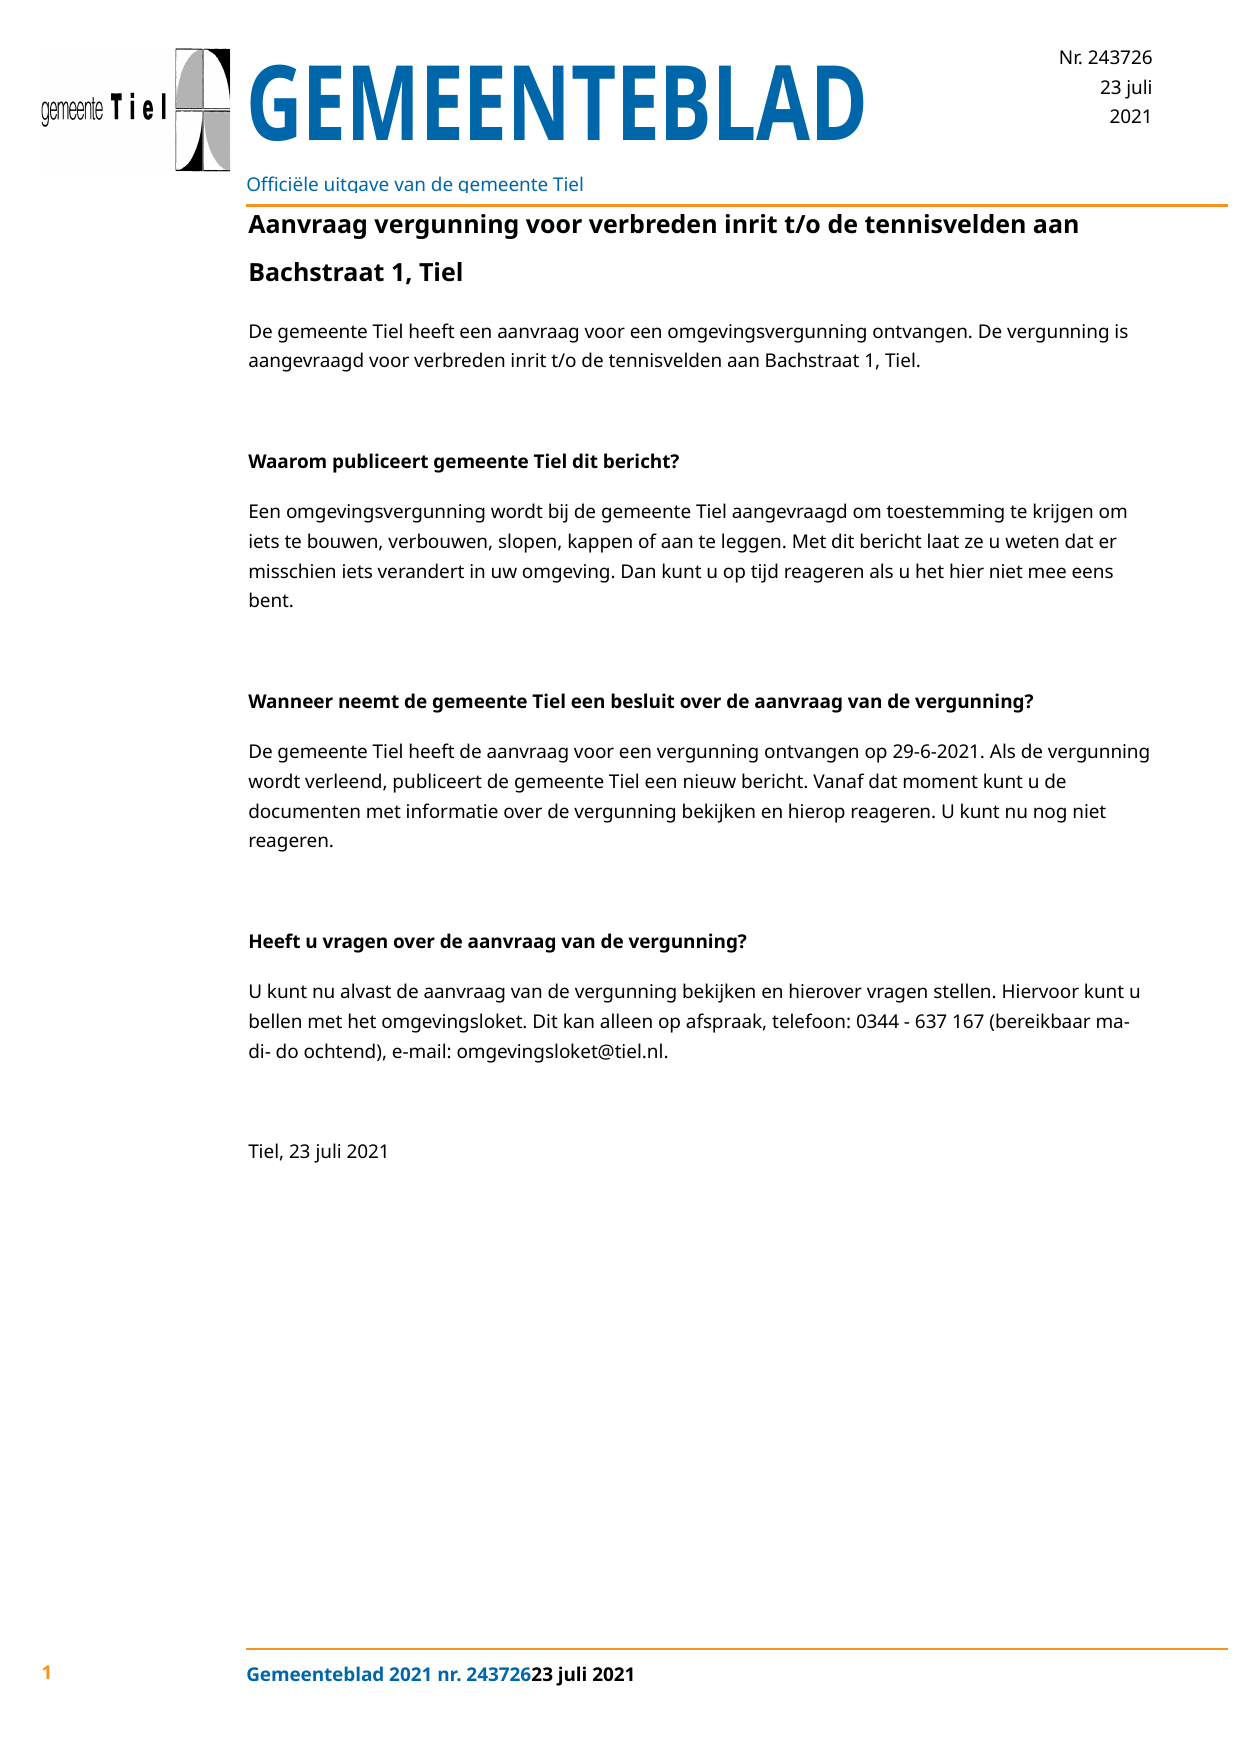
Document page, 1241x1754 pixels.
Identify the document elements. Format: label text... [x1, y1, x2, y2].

text Waarom publiceert gemeente Tiel dit bericht? [248, 448, 1152, 474]
text De gemeente Tiel heeft de aanvraag voor een vergunning ontvangen op 29-6-2021. Als de vergunning wordt verleend, publiceert de gemeente Tiel een nieuw bericht. Vanaf dat moment kunt u de documenten met informatie over de vergunning bekijken en hierop reageren. U kunt nu nog niet reageren. [248, 739, 1152, 853]
text U kunt nu alvast de aanvraag van de vergunning bekijken en hierover vragen stellen. Hiervoor kunt u bellen met het omgevingsloket. Dit kan alleen op afspraak, telefoon: 0344 - 637 167 (bereikbaar ma-di- do ochtend), e-mail: omgevingsloket@tiel.nl. [248, 979, 1152, 1064]
text De gemeente Tiel heeft een aanvraag voor een omgevingsvergunning ontvangen. De vergunning is aangevraagd voor verbreden inrit t/o de tennisvelden aan Bachstraat 1, Tiel. [248, 318, 1152, 373]
text Wanneer neemt de gemeente Tiel een besluit over de aanvraag van de vergunning? [248, 688, 1152, 714]
picture [41, 47, 231, 172]
text Heeft u vragen over de aanvraag van de vergunning? [248, 928, 1152, 954]
text Een omgevingsvergunning wordt bij de gemeente Tiel aangevraagd om toestemming te krijgen om iets te bouwen, verbouwen, slopen, kappen of aan te leggen. Met dit bericht laat ze u weten dat er misschien iets verandert in uw omgeving. Dan kunt u op tijd reageren als u het hier niet mee eens bent. [248, 499, 1152, 613]
text Tiel, 23 juli 2021 [248, 1139, 1152, 1164]
text Aanvraag vergunning voor verbreden inrit t/o de tennisvelden aan Bachstraat 1, Tiel [248, 207, 1152, 288]
